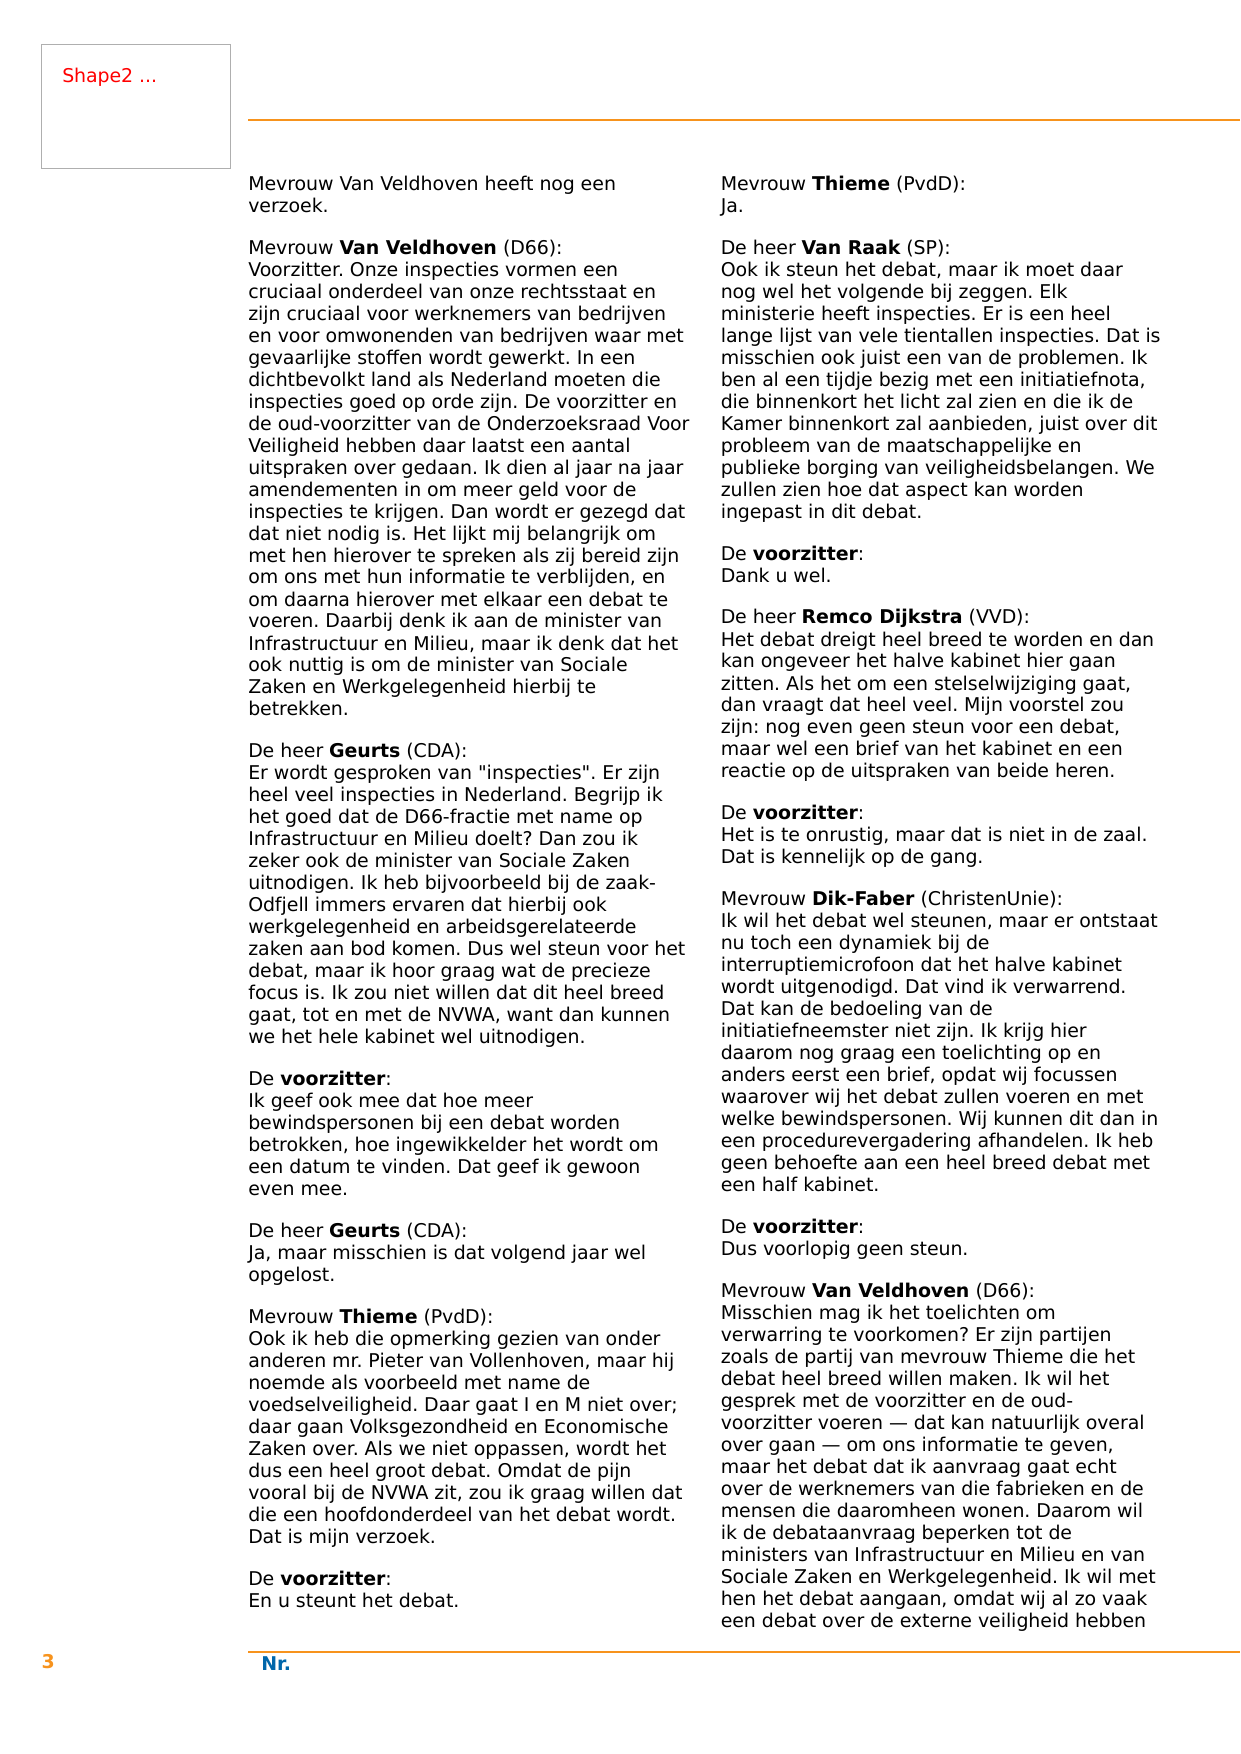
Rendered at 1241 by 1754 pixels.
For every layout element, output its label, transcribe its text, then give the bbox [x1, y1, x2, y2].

text Misschien mag ik het toelichten om verwarring te voorkomen? Er zijn partijen zoals de partij van mevrouw Thieme die het debat heel breed willen maken. Ik wil het gesprek met de voorzitter en de oud-voorzitter voeren — dat kan natuurlijk overal over gaan — om ons informatie te geven, maar het debat dat ik aanvraag gaat echt over de werknemers van die fabrieken en de mensen die daaromheen wonen. Daarom wil ik de debataanvraag beperken tot de ministers van Infrastructuur en Milieu en van Sociale Zaken en Werkgelegenheid. Ik wil met hen het debat aangaan, omdat wij al zo vaak een debat over de externe veiligheid hebben [721, 1302, 1163, 1632]
text En u steunt het debat. [248, 1589, 691, 1612]
text De voorzitter: [721, 802, 1163, 824]
text Mevrouw Dik-Faber (ChristenUnie): [721, 888, 1163, 910]
text De heer Geurts (CDA): [248, 740, 691, 762]
text De voorzitter: [721, 1216, 1163, 1238]
text De heer Geurts (CDA): [248, 1220, 691, 1242]
text Het debat dreigt heel breed te worden en dan kan ongeveer het halve kabinet hier gaan zitten. Als het om een stelselwijziging gaat, dan vraagt dat heel veel. Mijn voorstel zou zijn: nog even geen steun voor een debat, maar wel een brief van het kabinet en een reactie op de uitspraken van beide heren. [721, 628, 1163, 782]
text Er wordt gesproken van "inspecties". Er zijn heel veel inspecties in Nederland. Begrijp ik het goed dat de D66-fractie met name op Infrastructuur en Milieu doelt? Dan zou ik zeker ook de minister van Sociale Zaken uitnodigen. Ik heb bijvoorbeeld bij de zaak-Odfjell immers ervaren dat hierbij ook werkgelegenheid en arbeidsgerelateerde zaken aan bod komen. Dus wel steun voor het debat, maar ik hoor graag wat de precieze focus is. Ik zou niet willen dat dit heel breed gaat, tot en met de NVWA, want dan kunnen we het hele kabinet wel uitnodigen. [248, 762, 691, 1048]
text De heer Remco Dijkstra (VVD): [721, 606, 1163, 628]
text Het is te onrustig, maar dat is niet in de zaal. Dat is kennelijk op de gang. [721, 824, 1163, 868]
text De voorzitter: [721, 542, 1163, 564]
text Mevrouw Thieme (PvdD): [721, 173, 1163, 195]
text Mevrouw Thieme (PvdD): [248, 1306, 691, 1328]
text Ja, maar misschien is dat volgend jaar wel opgelost. [248, 1242, 691, 1286]
text Mevrouw Van Veldhoven heeft nog een verzoek. [248, 173, 691, 217]
text Dank u wel. [721, 564, 1163, 586]
text Ik geef ook mee dat hoe meer bewindspersonen bij een debat worden betrokken, hoe ingewikkelder het wordt om een datum te vinden. Dat geef ik gewoon even mee. [248, 1090, 691, 1200]
text Ook ik steun het debat, maar ik moet daar nog wel het volgende bij zeggen. Elk ministerie heeft inspecties. Er is een heel lange lijst van vele tientallen inspecties. Dat is misschien ook juist een van de problemen. Ik ben al een tijdje bezig met een initiatiefnota, die binnenkort het licht zal zien en die ik de Kamer binnenkort zal aanbieden, juist over dit probleem van de maatschappelijke en publieke borging van veiligheidsbelangen. We zullen zien hoe dat aspect kan worden ingepast in dit debat. [721, 259, 1163, 522]
text De voorzitter: [248, 1568, 691, 1589]
text Ook ik heb die opmerking gezien van onder anderen mr. Pieter van Vollenhoven, maar hij noemde als voorbeeld met name de voedselveiligheid. Daar gaat I en M niet over; daar gaan Volksgezondheid en Economische Zaken over. Als we niet oppassen, wordt het dus een heel groot debat. Omdat de pijn vooral bij de NVWA zit, zou ik graag willen dat die een hoofdonderdeel van het debat wordt. Dat is mijn verzoek. [248, 1328, 691, 1548]
text Mevrouw Van Veldhoven (D66): [248, 237, 691, 259]
text De heer Van Raak (SP): [721, 237, 1163, 259]
text Mevrouw Van Veldhoven (D66): [721, 1280, 1163, 1302]
text Dus voorlopig geen steun. [721, 1238, 1163, 1260]
text De voorzitter: [248, 1068, 691, 1090]
text Voorzitter. Onze inspecties vormen een cruciaal onderdeel van onze rechtsstaat en zijn cruciaal voor werknemers van bedrijven en voor omwonenden van bedrijven waar met gevaarlijke stoffen wordt gewerkt. In een dichtbevolkt land als Nederland moeten die inspecties goed op orde zijn. De voorzitter en de oud-voorzitter van de Onderzoeksraad Voor Veiligheid hebben daar laatst een aantal uitspraken over gedaan. Ik dien al jaar na jaar amendementen in om meer geld voor de inspecties te krijgen. Dan wordt er gezegd dat dat niet nodig is. Het lijkt mij belangrijk om met hen hierover te spreken als zij bereid zijn om ons met hun informatie te verblijden, en om daarna hierover met elkaar een debat te voeren. Daarbij denk ik aan de minister van Infrastructuur en Milieu, maar ik denk dat het ook nuttig is om de minister van Sociale Zaken en Werkgelegenheid hierbij te betrekken. [248, 259, 691, 720]
text Ik wil het debat wel steunen, maar er ontstaat nu toch een dynamiek bij de interruptiemicrofoon dat het halve kabinet wordt uitgenodigd. Dat vind ik verwarrend. Dat kan de bedoeling van de initiatiefneemster niet zijn. Ik krijg hier daarom nog graag een toelichting op en anders eerst een brief, opdat wij focussen waarover wij het debat zullen voeren en met welke bewindspersonen. Wij kunnen dit dan in een procedurevergadering afhandelen. Ik heb geen behoefte aan een heel breed debat met een half kabinet. [721, 910, 1163, 1196]
text Ja. [721, 195, 1163, 217]
